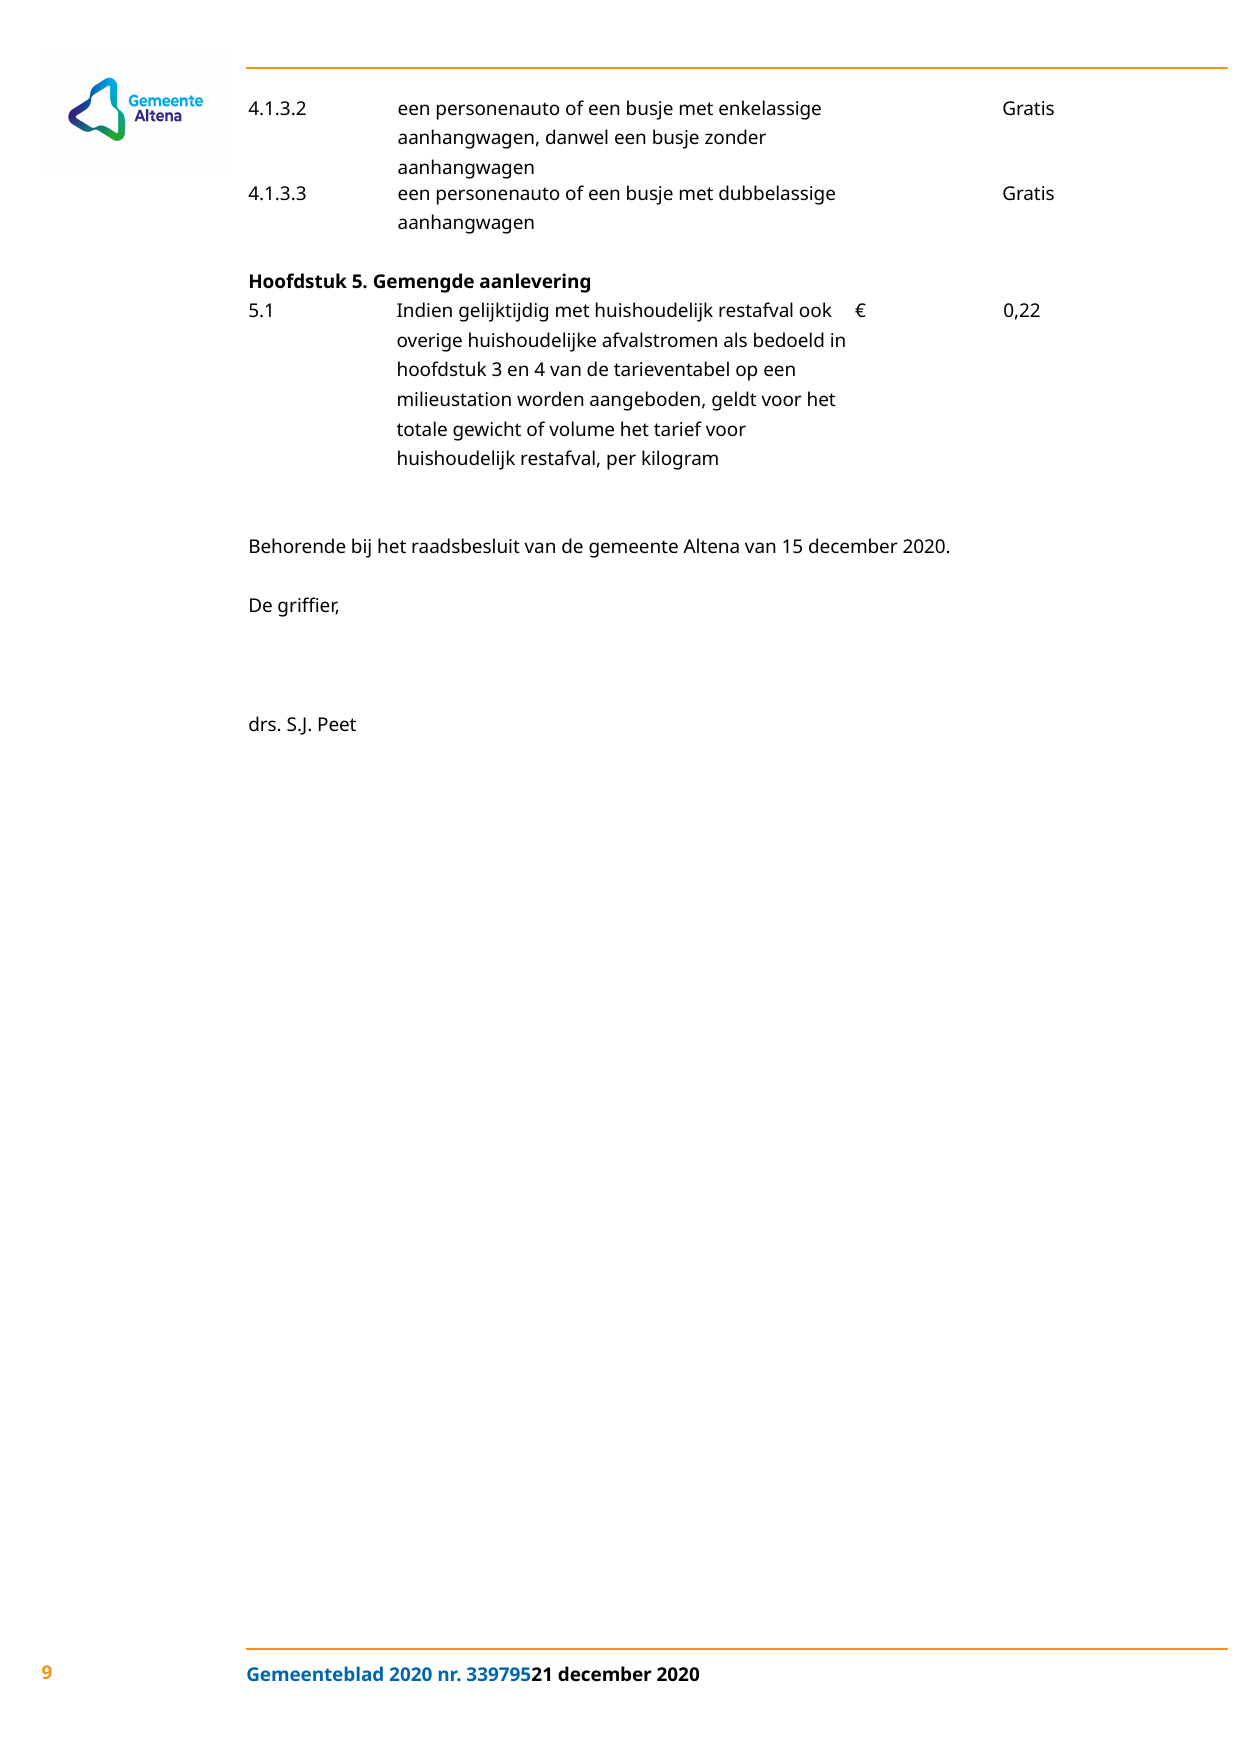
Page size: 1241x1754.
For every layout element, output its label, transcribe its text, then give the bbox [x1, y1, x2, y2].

table_cell een personenauto of een busje met dubbelassige aanhangwagen [398, 180, 852, 235]
text De griffier, [248, 593, 1152, 618]
table_cell [853, 95, 1002, 180]
table_header 0,22 [1003, 298, 1152, 471]
text drs. S.J. Peet [248, 711, 1152, 737]
table_header € [855, 298, 1003, 471]
text Behorende bij het raadsbesluit van de gemeente Altena van 15 december 2020. [248, 533, 1152, 559]
table_header 5.1 [248, 298, 396, 471]
table_header Indien gelijktijdig met huishoudelijk restafval ook overige huishoudelijke afvalstromen als bedoeld in hoofdstuk 3 en 4 van de tarieventabel op een milieustation worden aangeboden, geldt voor het totale gewicht of volume het tarief voor huishoudelijk restafval, per kilogram [396, 298, 855, 471]
picture [41, 47, 231, 172]
table_cell [853, 180, 1002, 235]
table_cell Gratis [1002, 180, 1152, 235]
table_cell 4.1.3.3 [248, 180, 397, 235]
text Hoofdstuk 5. Gemengde aanlevering [248, 268, 1152, 293]
table_cell een personenauto of een busje met enkelassige aanhangwagen, danwel een busje zonder aanhangwagen [398, 95, 852, 180]
table_cell Gratis [1002, 95, 1152, 180]
table_cell 4.1.3.2 [248, 95, 397, 180]
